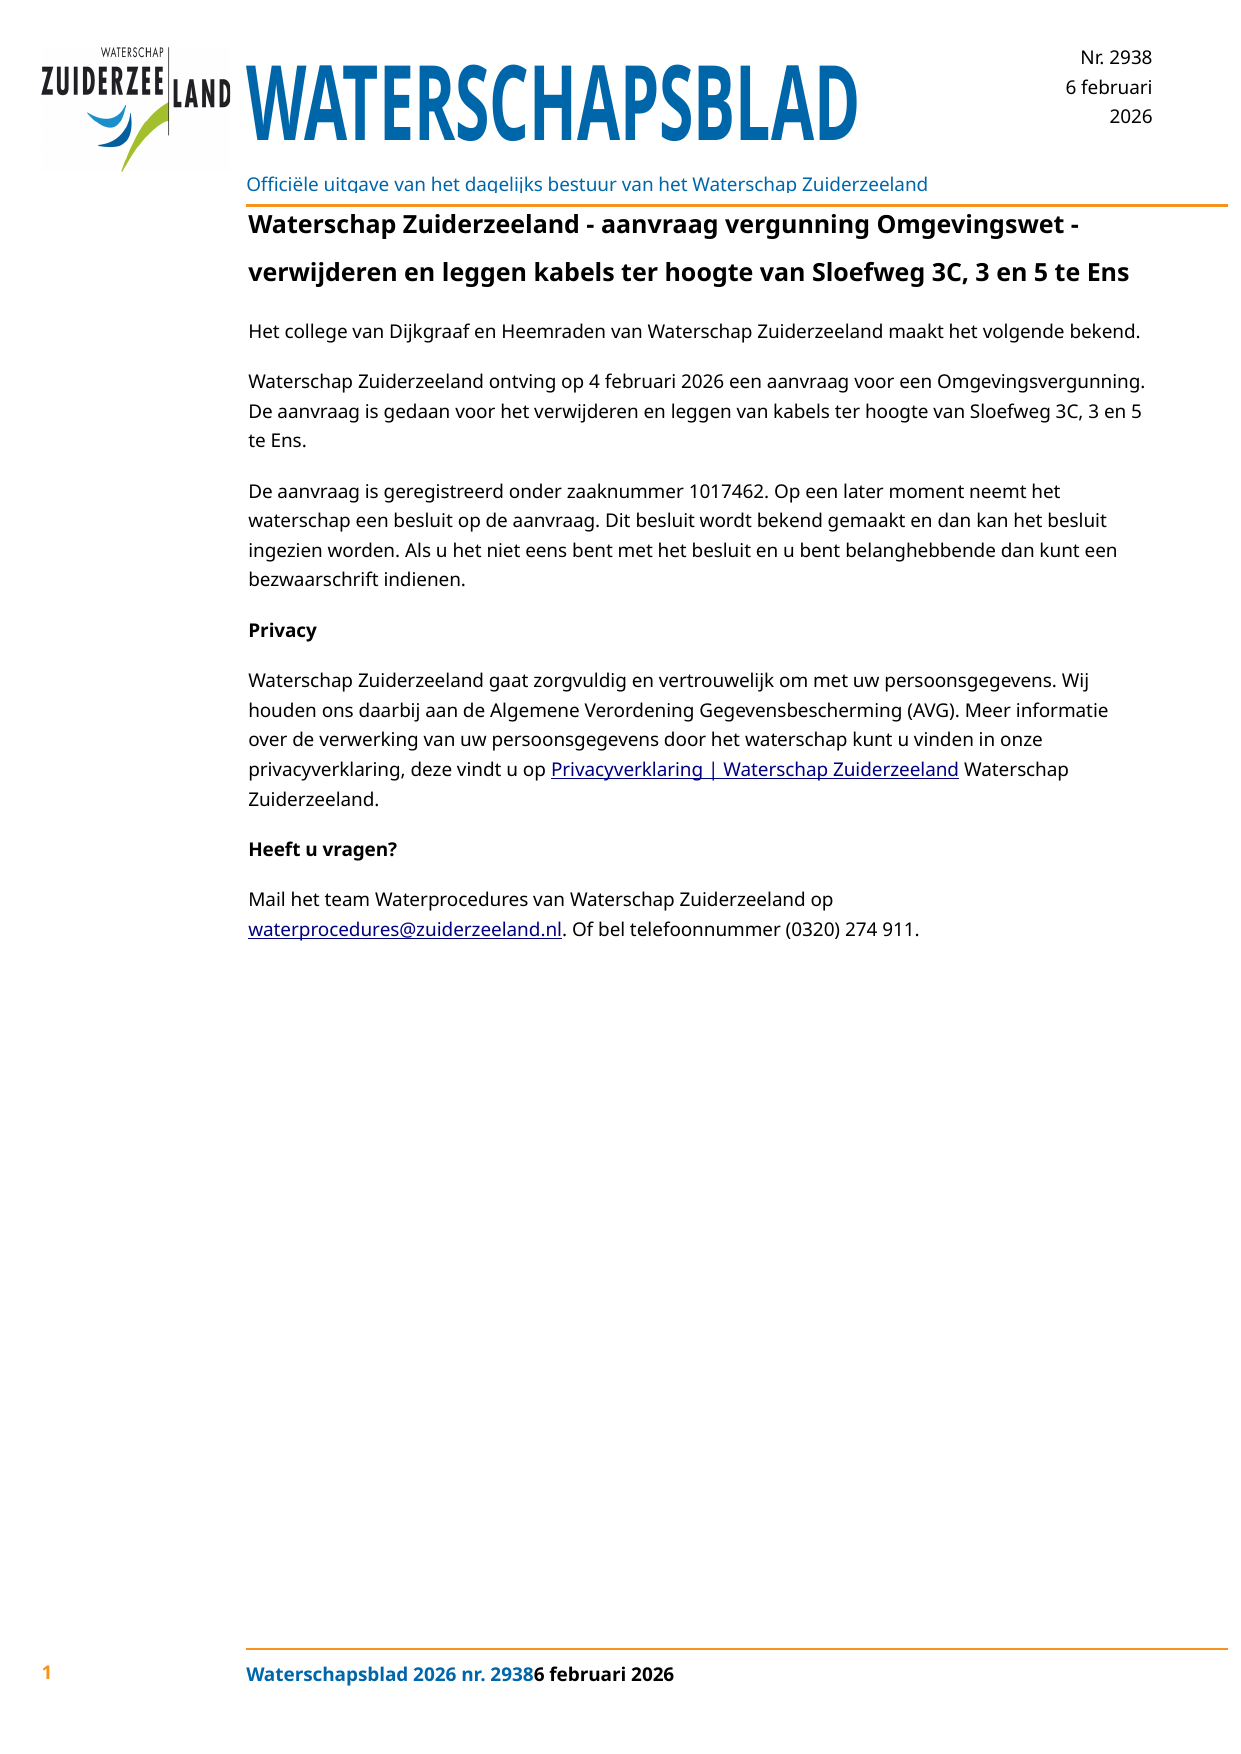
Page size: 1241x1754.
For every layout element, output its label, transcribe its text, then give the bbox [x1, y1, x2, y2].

text Waterschap Zuiderzeeland gaat zorgvuldig en vertrouwelijk om met uw persoonsgegevens. Wij houden ons daarbij aan de Algemene Verordening Gegevensbescherming (AVG). Meer informatie over de verwerking van uw persoonsgegevens door het waterschap kunt u vinden in onze privacyverklaring, deze vindt u op Privacyverklaring | Waterschap Zuiderzeeland Waterschap Zuiderzeeland. [248, 667, 1152, 812]
picture [41, 47, 231, 172]
text Mail het team Waterprocedures van Waterschap Zuiderzeeland op waterprocedures@zuiderzeeland.nl. Of bel telefoonnummer (0320) 274 911. [248, 887, 1152, 942]
text Privacy [248, 617, 1152, 643]
text Het college van Dijkgraaf en Heemraden van Waterschap Zuiderzeeland maakt het volgende bekend. [248, 318, 1152, 344]
text Waterschap Zuiderzeeland ontving op 4 februari 2026 een aanvraag voor een Omgevingsvergunning. De aanvraag is gedaan voor het verwijderen en leggen van kabels ter hoogte van Sloefweg 3C, 3 en 5 te Ens. [248, 368, 1152, 453]
text Waterschap Zuiderzeeland - aanvraag vergunning Omgevingswet - verwijderen en leggen kabels ter hoogte van Sloefweg 3C, 3 en 5 te Ens [248, 207, 1152, 288]
text Heeft u vragen? [248, 836, 1152, 862]
text De aanvraag is geregistreerd onder zaaknummer 1017462. Op een later moment neemt het waterschap een besluit op de aanvraag. Dit besluit wordt bekend gemaakt en dan kan het besluit ingezien worden. Als u het niet eens bent met het besluit en u bent belanghebbende dan kunt een bezwaarschrift indienen. [248, 478, 1152, 592]
